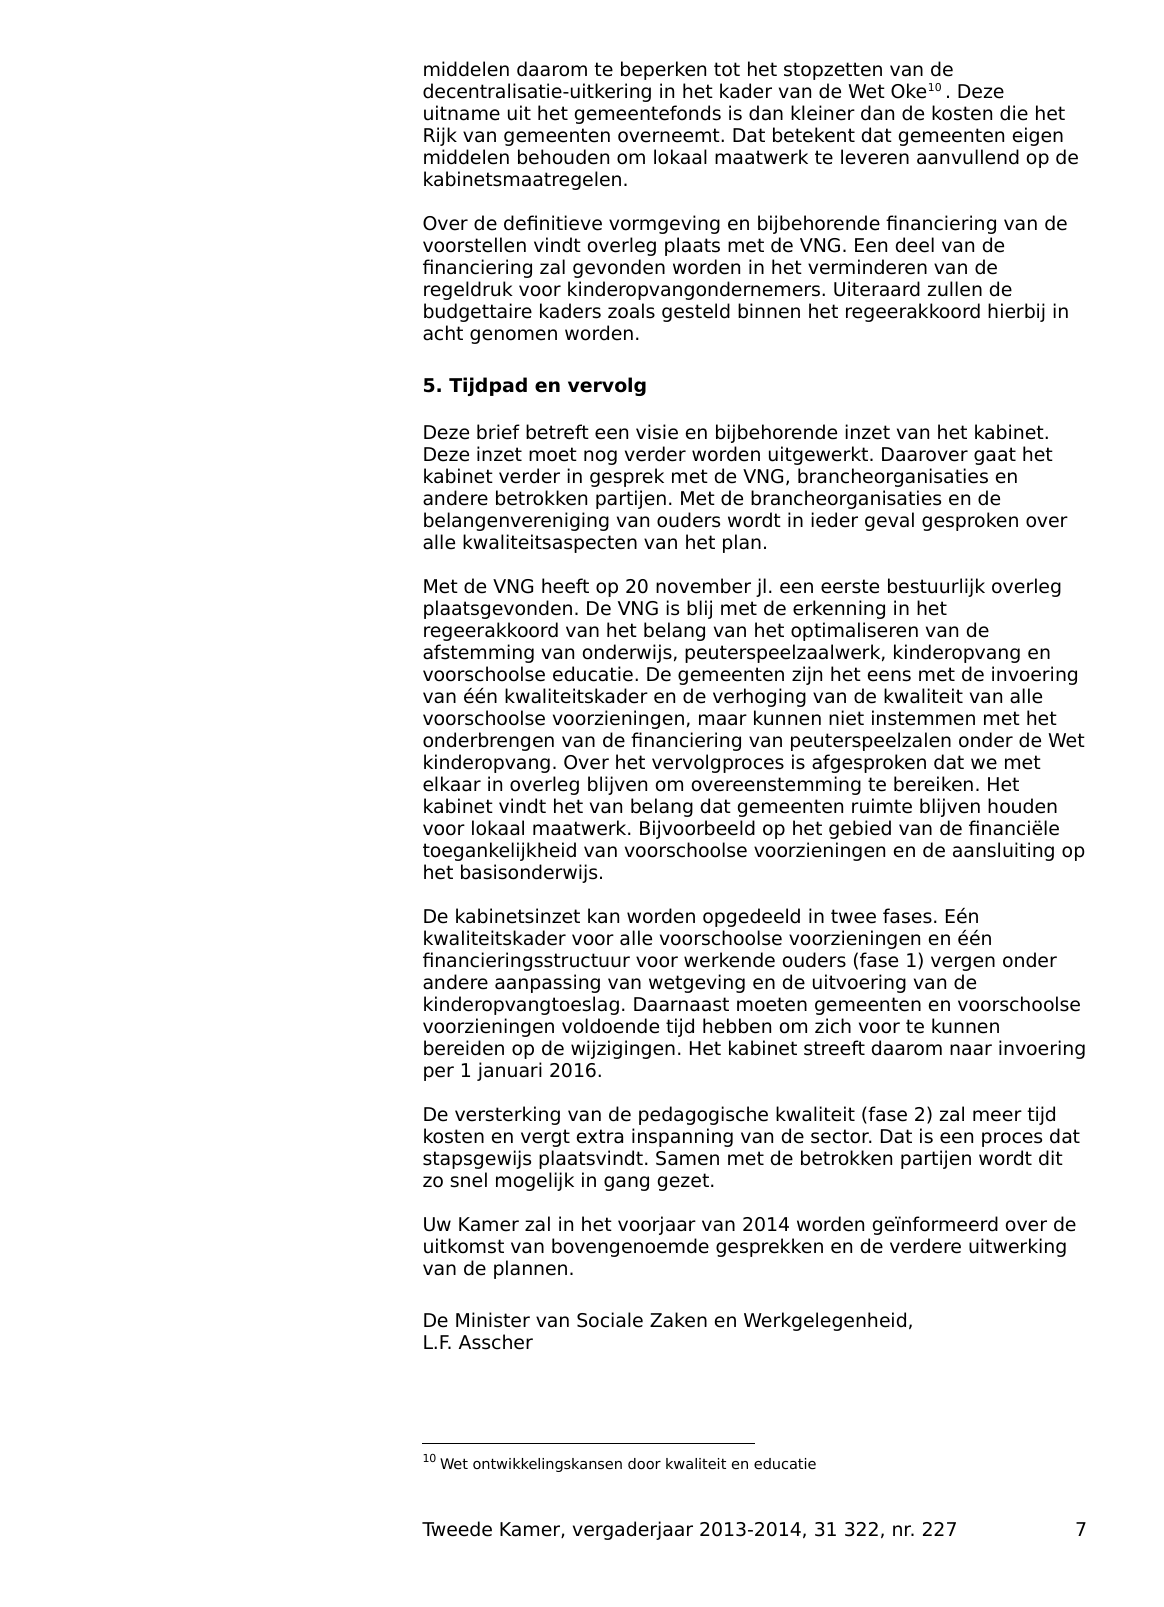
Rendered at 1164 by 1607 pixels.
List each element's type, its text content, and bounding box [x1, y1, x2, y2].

text Over de definitieve vormgeving en bijbehorende financiering van de voorstellen vindt overleg plaats met de VNG. Een deel van de financiering zal gevonden worden in het verminderen van de regeldruk voor kinderopvangondernemers. Uiteraard zullen de budgettaire kaders zoals gesteld binnen het regeerakkoord hierbij in acht genomen worden. [422, 213, 1087, 345]
text Wet ontwikkelingskansen door kwaliteit en educatie [422, 1452, 1087, 1474]
text De Minister van Sociale Zaken en Werkgelegenheid, L.F. Asscher [422, 1310, 1087, 1354]
text Met de VNG heeft op 20 november jl. een eerste bestuurlijk overleg plaatsgevonden. De VNG is blij met de erkenning in het regeerakkoord van het belang van het optimaliseren van de afstemming van onderwijs, peuterspeelzaalwerk, kinderopvang en voorschoolse educatie. De gemeenten zijn het eens met de invoering van één kwaliteitskader en de verhoging van de kwaliteit van alle voorschoolse voorzieningen, maar kunnen niet instemmen met het onderbrengen van de financiering van peuterspeelzalen onder de Wet kinderopvang. Over het vervolgproces is afgesproken dat we met elkaar in overleg blijven om overeenstemming te bereiken. Het kabinet vindt het van belang dat gemeenten ruimte blijven houden voor lokaal maatwerk. Bijvoorbeeld op het gebied van de financiële toegankelijkheid van voorschoolse voorzieningen en de aansluiting op het basisonderwijs. [422, 576, 1087, 884]
text De kabinetsinzet kan worden opgedeeld in twee fases. Eén kwaliteitskader voor alle voorschoolse voorzieningen en één financieringsstructuur voor werkende ouders (fase 1) vergen onder andere aanpassing van wetgeving en de uitvoering van de kinderopvangtoeslag. Daarnaast moeten gemeenten en voorschoolse voorzieningen voldoende tijd hebben om zich voor te kunnen bereiden op de wijzigingen. Het kabinet streeft daarom naar invoering per 1 januari 2016. [422, 906, 1087, 1082]
text Deze brief betreft een visie en bijbehorende inzet van het kabinet. Deze inzet moet nog verder worden uitgewerkt. Daarover gaat het kabinet verder in gesprek met de VNG, brancheorganisaties en andere betrokken partijen. Met de brancheorganisaties en de belangenvereniging van ouders wordt in ieder geval gesproken over alle kwaliteitsaspecten van het plan. [422, 422, 1087, 554]
subtitle 5. Tijdpad en vervolg [422, 375, 1087, 397]
text Uw Kamer zal in het voorjaar van 2014 worden geïnformeerd over de uitkomst van bovengenoemde gesprekken en de verdere uitwerking van de plannen. [422, 1214, 1087, 1280]
text De versterking van de pedagogische kwaliteit (fase 2) zal meer tijd kosten en vergt extra inspanning van de sector. Dat is een proces dat stapsgewijs plaatsvindt. Samen met de betrokken partijen wordt dit zo snel mogelijk in gang gezet. [422, 1104, 1087, 1192]
text middelen daarom te beperken tot het stopzetten van de decentralisatie-uitkering in het kader van de Wet Oke. Deze uitname uit het gemeentefonds is dan kleiner dan de kosten die het Rijk van gemeenten overneemt. Dat betekent dat gemeenten eigen middelen behouden om lokaal maatwerk te leveren aanvullend op de kabinetsmaatregelen. [422, 59, 1087, 191]
